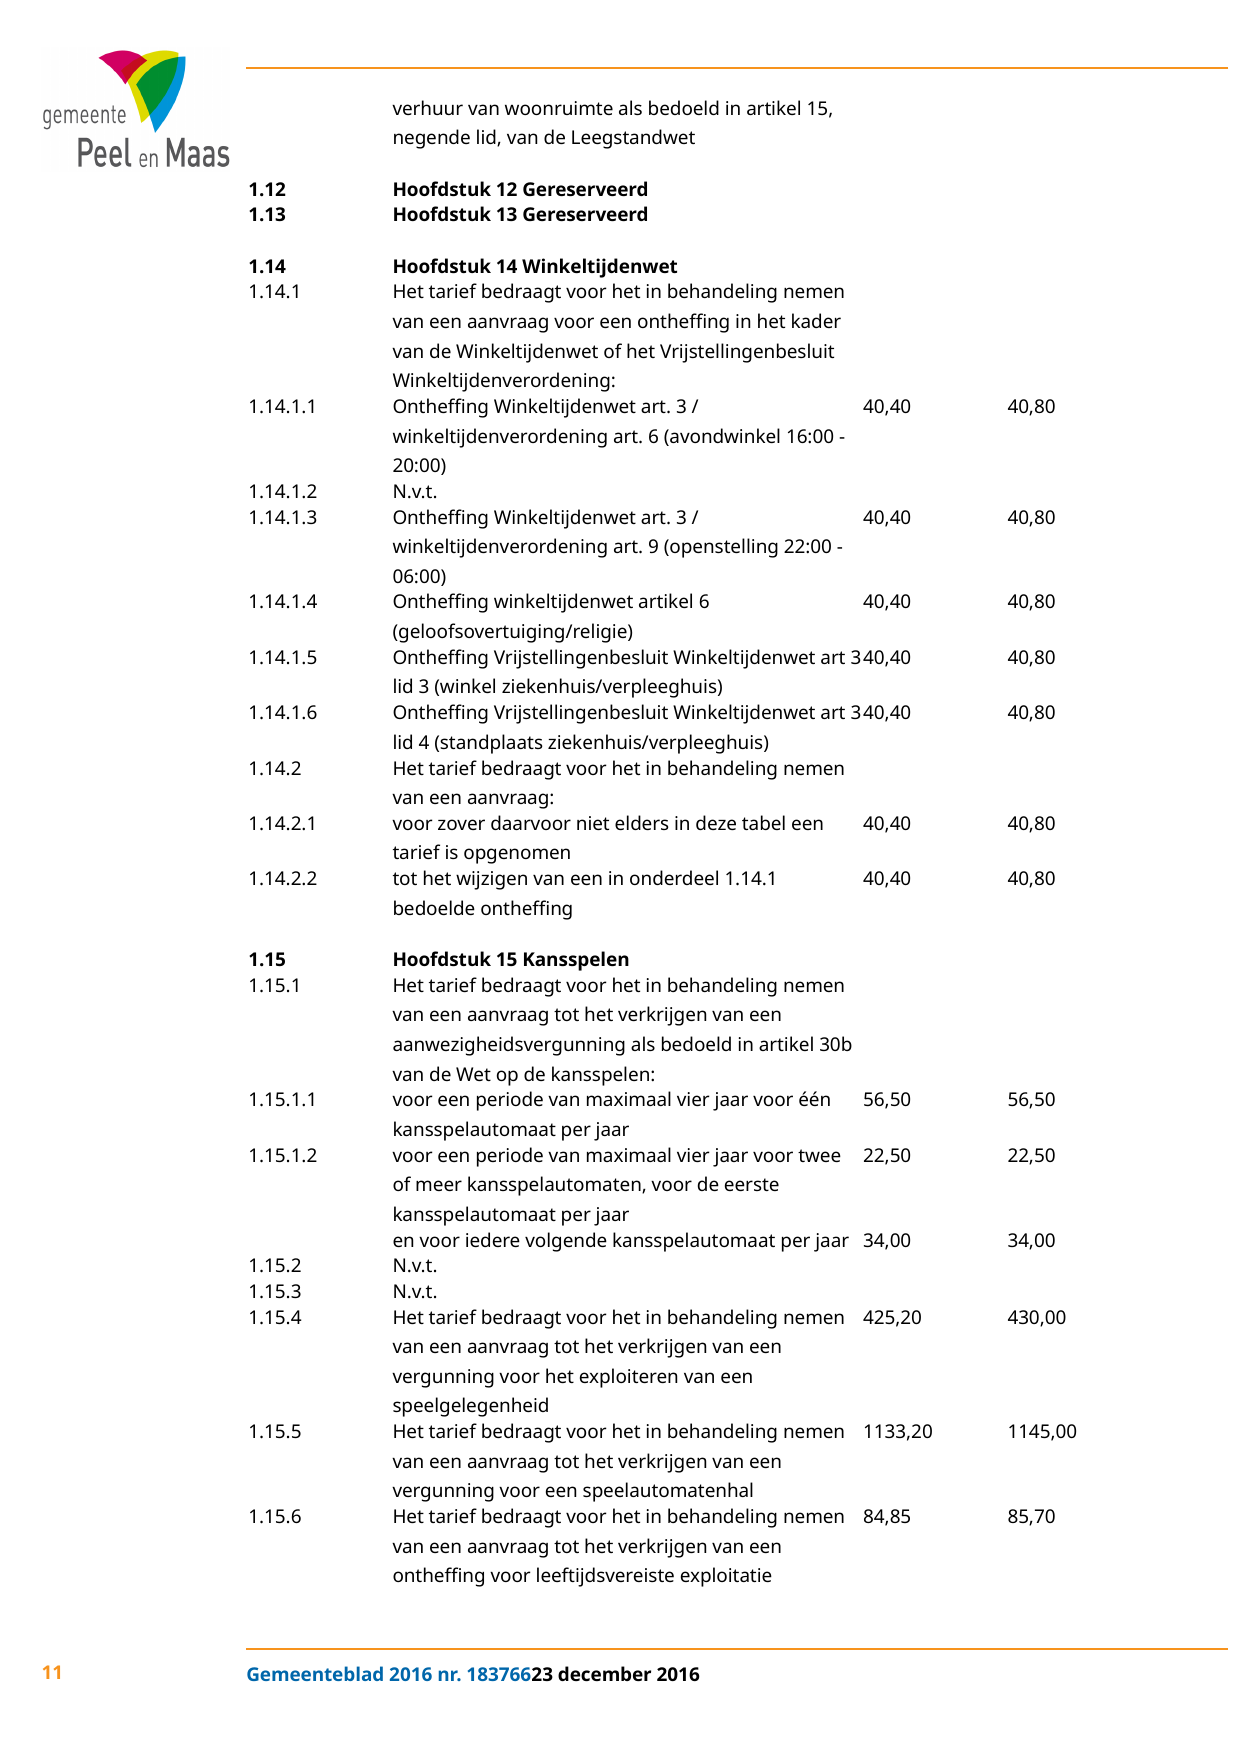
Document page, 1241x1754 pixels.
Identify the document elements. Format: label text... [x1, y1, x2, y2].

table_cell Het tarief bedraagt voor het in behandeling nemen van een aanvraag tot het verkrijgen van een vergunning voor een speelautomatenhal [392, 1419, 863, 1503]
table_cell [863, 253, 1007, 279]
table_cell 40,80 [1007, 589, 1152, 644]
table_cell 40,40 [863, 504, 1007, 589]
table_cell voor een periode van maximaal vier jaar voor twee of meer kansspelautomaten, voor de eerste kansspelautomaat per jaar [392, 1142, 863, 1227]
table_cell 1133,20 [863, 1419, 1007, 1503]
table_cell 40,40 [863, 644, 1007, 699]
table_cell [1007, 1253, 1152, 1278]
table_cell 22,50 [863, 1142, 1007, 1227]
table_cell 40,80 [1007, 644, 1152, 699]
table_cell [863, 176, 1007, 202]
table_cell 40,40 [863, 865, 1007, 921]
table_cell 1.13 [248, 202, 392, 227]
table_cell 1.15.3 [248, 1278, 392, 1304]
table_cell [248, 227, 392, 253]
table_cell 1.14.1.1 [248, 393, 392, 478]
table_cell [1007, 478, 1152, 504]
table_cell N.v.t. [392, 478, 863, 504]
table_cell 85,70 [1007, 1503, 1152, 1588]
table_cell Ontheffing Vrijstellingenbesluit Winkeltijdenwet art 3 lid 3 (winkel ziekenhuis/verpleeghuis) [392, 644, 863, 699]
table_cell [863, 946, 1007, 972]
table_cell 1.15.1.2 [248, 1142, 392, 1227]
picture [41, 47, 231, 172]
table_cell 1.15.1 [248, 972, 392, 1087]
table_cell [863, 202, 1007, 227]
table_cell Ontheffing Winkeltijdenwet art. 3 / winkeltijdenverordening art. 9 (openstelling 22:00 - 06:00) [392, 504, 863, 589]
table_cell 1.14.1 [248, 279, 392, 393]
table_cell [248, 921, 392, 946]
table_cell [1007, 1278, 1152, 1304]
table_cell 34,00 [863, 1227, 1007, 1252]
table_cell verhuur van woonruimte als bedoeld in artikel 15, negende lid, van de Leegstandwet [392, 95, 863, 150]
table_cell [1007, 176, 1152, 202]
table_cell Hoofdstuk 15 Kansspelen [392, 946, 863, 972]
table_cell 1.14.1.6 [248, 699, 392, 755]
table_cell [863, 279, 1007, 393]
table_cell Ontheffing Vrijstellingenbesluit Winkeltijdenwet art 3 lid 4 (standplaats ziekenhuis/verpleeghuis) [392, 699, 863, 755]
table_cell Ontheffing Winkeltijdenwet art. 3 / winkeltijdenverordening art. 6 (avondwinkel 16:00 - 20:00) [392, 393, 863, 478]
table_cell Het tarief bedraagt voor het in behandeling nemen van een aanvraag tot het verkrijgen van een aanwezigheidsvergunning als bedoeld in artikel 30b van de Wet op de kansspelen: [392, 972, 863, 1087]
table_cell 1.15 [248, 946, 392, 972]
table_cell 40,80 [1007, 504, 1152, 589]
table_cell 1.14.1.4 [248, 589, 392, 644]
table_cell 1.15.5 [248, 1419, 392, 1503]
table_cell en voor iedere volgende kansspelautomaat per jaar [392, 1227, 863, 1252]
table_cell [1007, 946, 1152, 972]
table_cell voor zover daarvoor niet elders in deze tabel een tarief is opgenomen [392, 810, 863, 865]
table_cell voor een periode van maximaal vier jaar voor één kansspelautomaat per jaar [392, 1087, 863, 1142]
table_cell [863, 95, 1007, 150]
table_cell [248, 1227, 392, 1252]
table_cell 1.14.2.1 [248, 810, 392, 865]
table_cell 40,80 [1007, 699, 1152, 755]
table_cell [1007, 921, 1152, 946]
table_cell 34,00 [1007, 1227, 1152, 1252]
table_cell tot het wijzigen van een in onderdeel 1.14.1 bedoelde ontheffing [392, 865, 863, 921]
table_cell Hoofdstuk 13 Gereserveerd [392, 202, 863, 227]
table_cell [863, 755, 1007, 810]
table_cell Ontheffing winkeltijdenwet artikel 6 (geloofsovertuiging/religie) [392, 589, 863, 644]
table_cell [1007, 755, 1152, 810]
table_cell [863, 227, 1007, 253]
table_cell Het tarief bedraagt voor het in behandeling nemen van een aanvraag: [392, 755, 863, 810]
table_cell [1007, 202, 1152, 227]
table_cell 22,50 [1007, 1142, 1152, 1227]
table_cell N.v.t. [392, 1253, 863, 1278]
table_cell [1007, 253, 1152, 279]
table_cell [392, 227, 863, 253]
table_cell 1145,00 [1007, 1419, 1152, 1503]
table_cell 1.14.1.5 [248, 644, 392, 699]
table_cell 1.14.2 [248, 755, 392, 810]
table_cell 84,85 [863, 1503, 1007, 1588]
table_cell 40,80 [1007, 810, 1152, 865]
table_cell 1.14.1.2 [248, 478, 392, 504]
table_cell 1.15.6 [248, 1503, 392, 1588]
table_cell Hoofdstuk 14 Winkeltijdenwet [392, 253, 863, 279]
table_cell [248, 95, 392, 150]
table_cell [863, 150, 1007, 176]
table_cell Hoofdstuk 12 Gereserveerd [392, 176, 863, 202]
table_cell [248, 150, 392, 176]
table_cell 1.15.1.1 [248, 1087, 392, 1142]
table_cell 1.14.2.2 [248, 865, 392, 921]
table_cell 40,80 [1007, 865, 1152, 921]
table_cell 430,00 [1007, 1304, 1152, 1418]
table_cell [863, 478, 1007, 504]
table_cell [863, 972, 1007, 1087]
table_cell Het tarief bedraagt voor het in behandeling nemen van een aanvraag tot het verkrijgen van een vergunning voor het exploiteren van een speelgelegenheid [392, 1304, 863, 1418]
table_cell [1007, 227, 1152, 253]
table_cell [1007, 95, 1152, 150]
table_cell 1.15.2 [248, 1253, 392, 1278]
table_cell [863, 1253, 1007, 1278]
table_cell 1.14 [248, 253, 392, 279]
table_cell N.v.t. [392, 1278, 863, 1304]
table_cell 425,20 [863, 1304, 1007, 1418]
table_cell [1007, 972, 1152, 1087]
table_cell 1.12 [248, 176, 392, 202]
table_cell 40,40 [863, 810, 1007, 865]
table_cell 40,40 [863, 393, 1007, 478]
table_cell 40,40 [863, 699, 1007, 755]
table_cell [392, 150, 863, 176]
table_cell [1007, 279, 1152, 393]
table_cell 56,50 [863, 1087, 1007, 1142]
table_cell 1.14.1.3 [248, 504, 392, 589]
table_cell [392, 921, 863, 946]
table_cell Het tarief bedraagt voor het in behandeling nemen van een aanvraag voor een ontheffing in het kader van de Winkeltijdenwet of het Vrijstellingenbesluit Winkeltijdenverordening: [392, 279, 863, 393]
table_cell [863, 1278, 1007, 1304]
table_cell 40,40 [863, 589, 1007, 644]
table_cell Het tarief bedraagt voor het in behandeling nemen van een aanvraag tot het verkrijgen van een ontheffing voor leeftijdsvereiste exploitatie [392, 1503, 863, 1588]
table_cell 56,50 [1007, 1087, 1152, 1142]
table_cell [863, 921, 1007, 946]
table_cell 1.15.4 [248, 1304, 392, 1418]
table_cell [1007, 150, 1152, 176]
table_cell 40,80 [1007, 393, 1152, 478]
